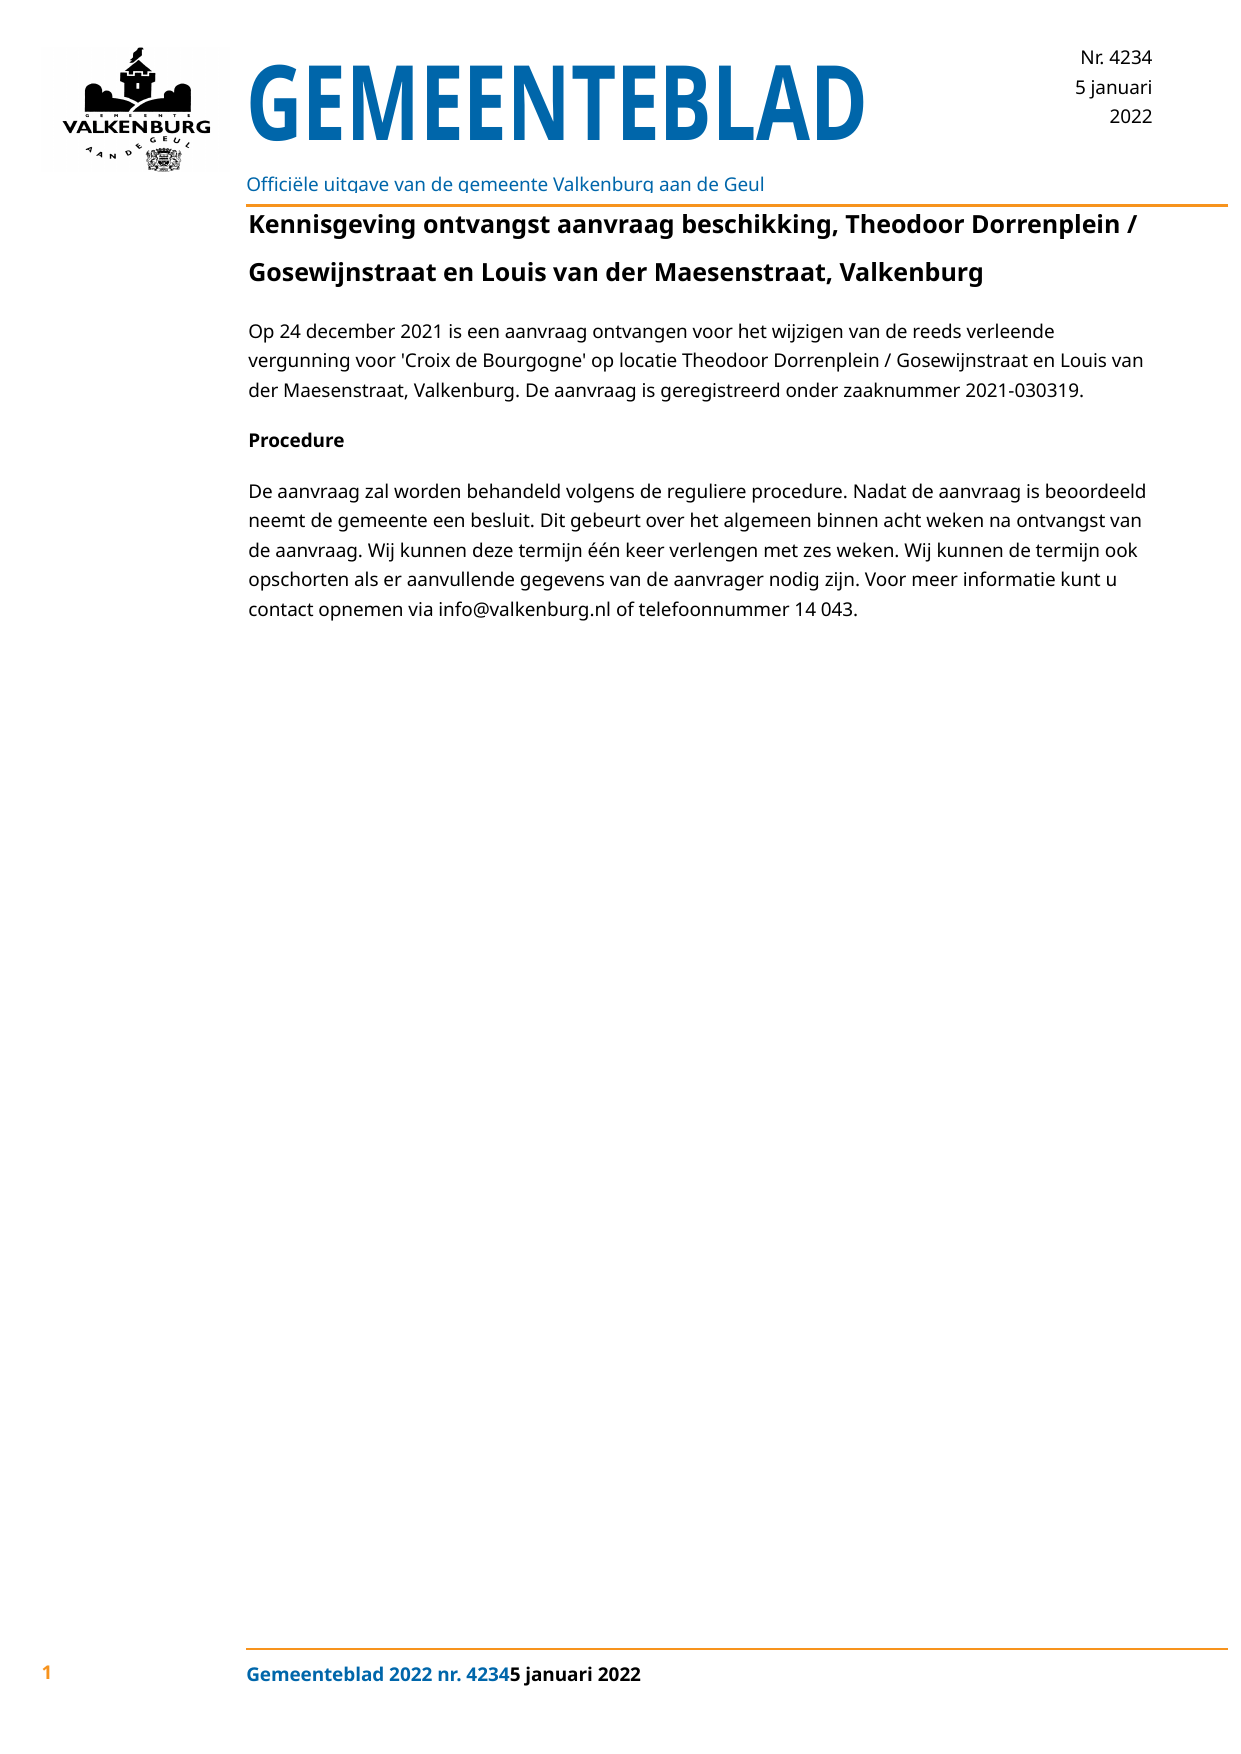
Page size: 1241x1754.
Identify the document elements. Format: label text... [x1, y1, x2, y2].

text Procedure [248, 427, 1152, 453]
picture [41, 47, 231, 172]
text Kennisgeving ontvangst aanvraag beschikking, Theodoor Dorrenplein / Gosewijnstraat en Louis van der Maesenstraat, Valkenburg [248, 207, 1152, 288]
text De aanvraag zal worden behandeld volgens de reguliere procedure. Nadat de aanvraag is beoordeeld neemt de gemeente een besluit. Dit gebeurt over het algemeen binnen acht weken na ontvangst van de aanvraag. Wij kunnen deze termijn één keer verlengen met zes weken. Wij kunnen de termijn ook opschorten als er aanvullende gegevens van de aanvrager nodig zijn. Voor meer informatie kunt u contact opnemen via info@valkenburg.nl of telefoonnummer 14 043. [248, 478, 1152, 622]
text Op 24 december 2021 is een aanvraag ontvangen voor het wijzigen van de reeds verleende vergunning voor 'Croix de Bourgogne' op locatie Theodoor Dorrenplein / Gosewijnstraat en Louis van der Maesenstraat, Valkenburg. De aanvraag is geregistreerd onder zaaknummer 2021-030319. [248, 318, 1152, 403]
